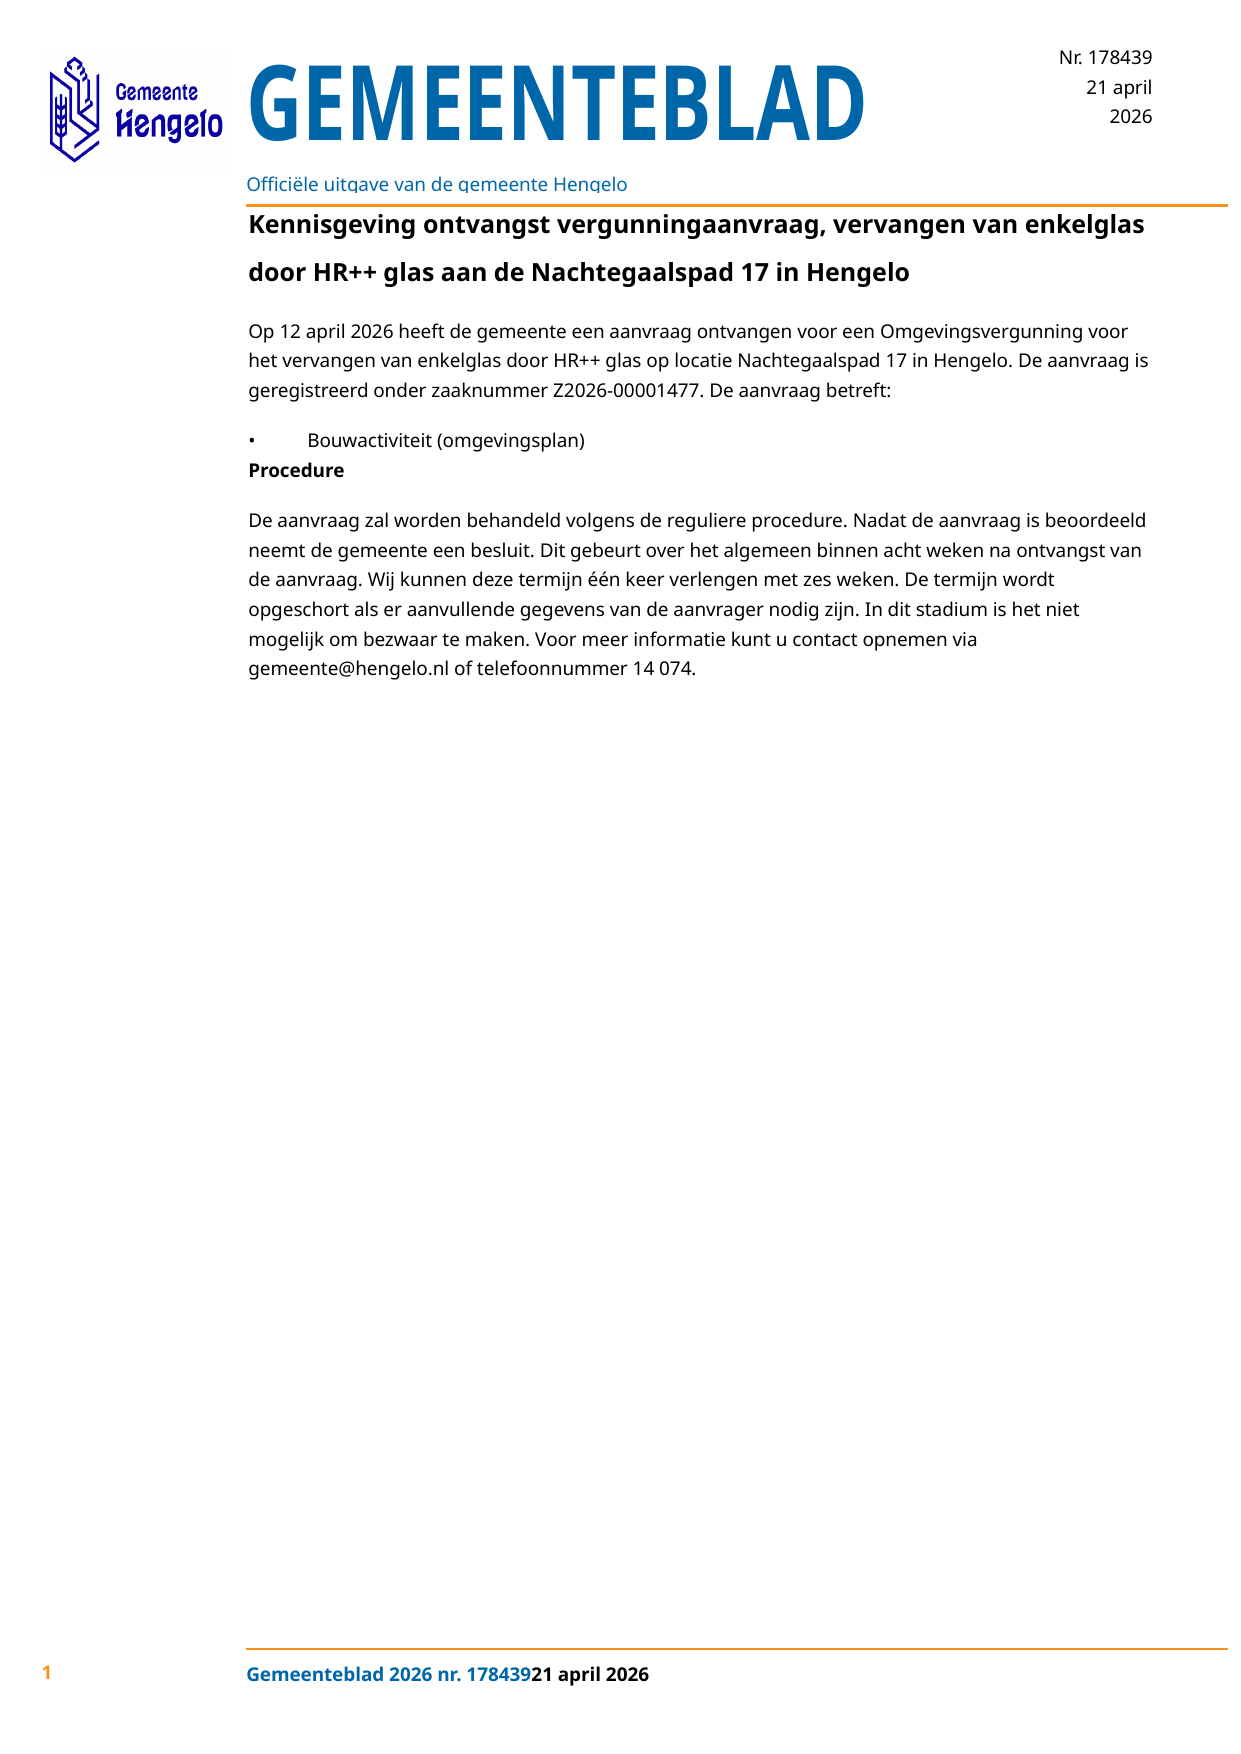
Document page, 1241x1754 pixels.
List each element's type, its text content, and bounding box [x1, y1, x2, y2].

picture [41, 47, 231, 172]
text De aanvraag zal worden behandeld volgens de reguliere procedure. Nadat de aanvraag is beoordeeld neemt de gemeente een besluit. Dit gebeurt over het algemeen binnen acht weken na ontvangst van de aanvraag. Wij kunnen deze termijn één keer verlengen met zes weken. De termijn wordt opgeschort als er aanvullende gegevens van de aanvrager nodig zijn. In dit stadium is het niet mogelijk om bezwaar te maken. Voor meer informatie kunt u contact opnemen via gemeente@hengelo.nl of telefoonnummer 14 074. [248, 507, 1152, 681]
list Bouwactiviteit (omgevingsplan) [248, 427, 1152, 453]
text Op 12 april 2026 heeft de gemeente een aanvraag ontvangen voor een Omgevingsvergunning voor het vervangen van enkelglas door HR++ glas op locatie Nachtegaalspad 17 in Hengelo. De aanvraag is geregistreerd onder zaaknummer Z2026-00001477. De aanvraag betreft: [248, 318, 1152, 403]
text Kennisgeving ontvangst vergunningaanvraag, vervangen van enkelglas door HR++ glas aan de Nachtegaalspad 17 in Hengelo [248, 207, 1152, 288]
text Procedure [248, 457, 1152, 483]
